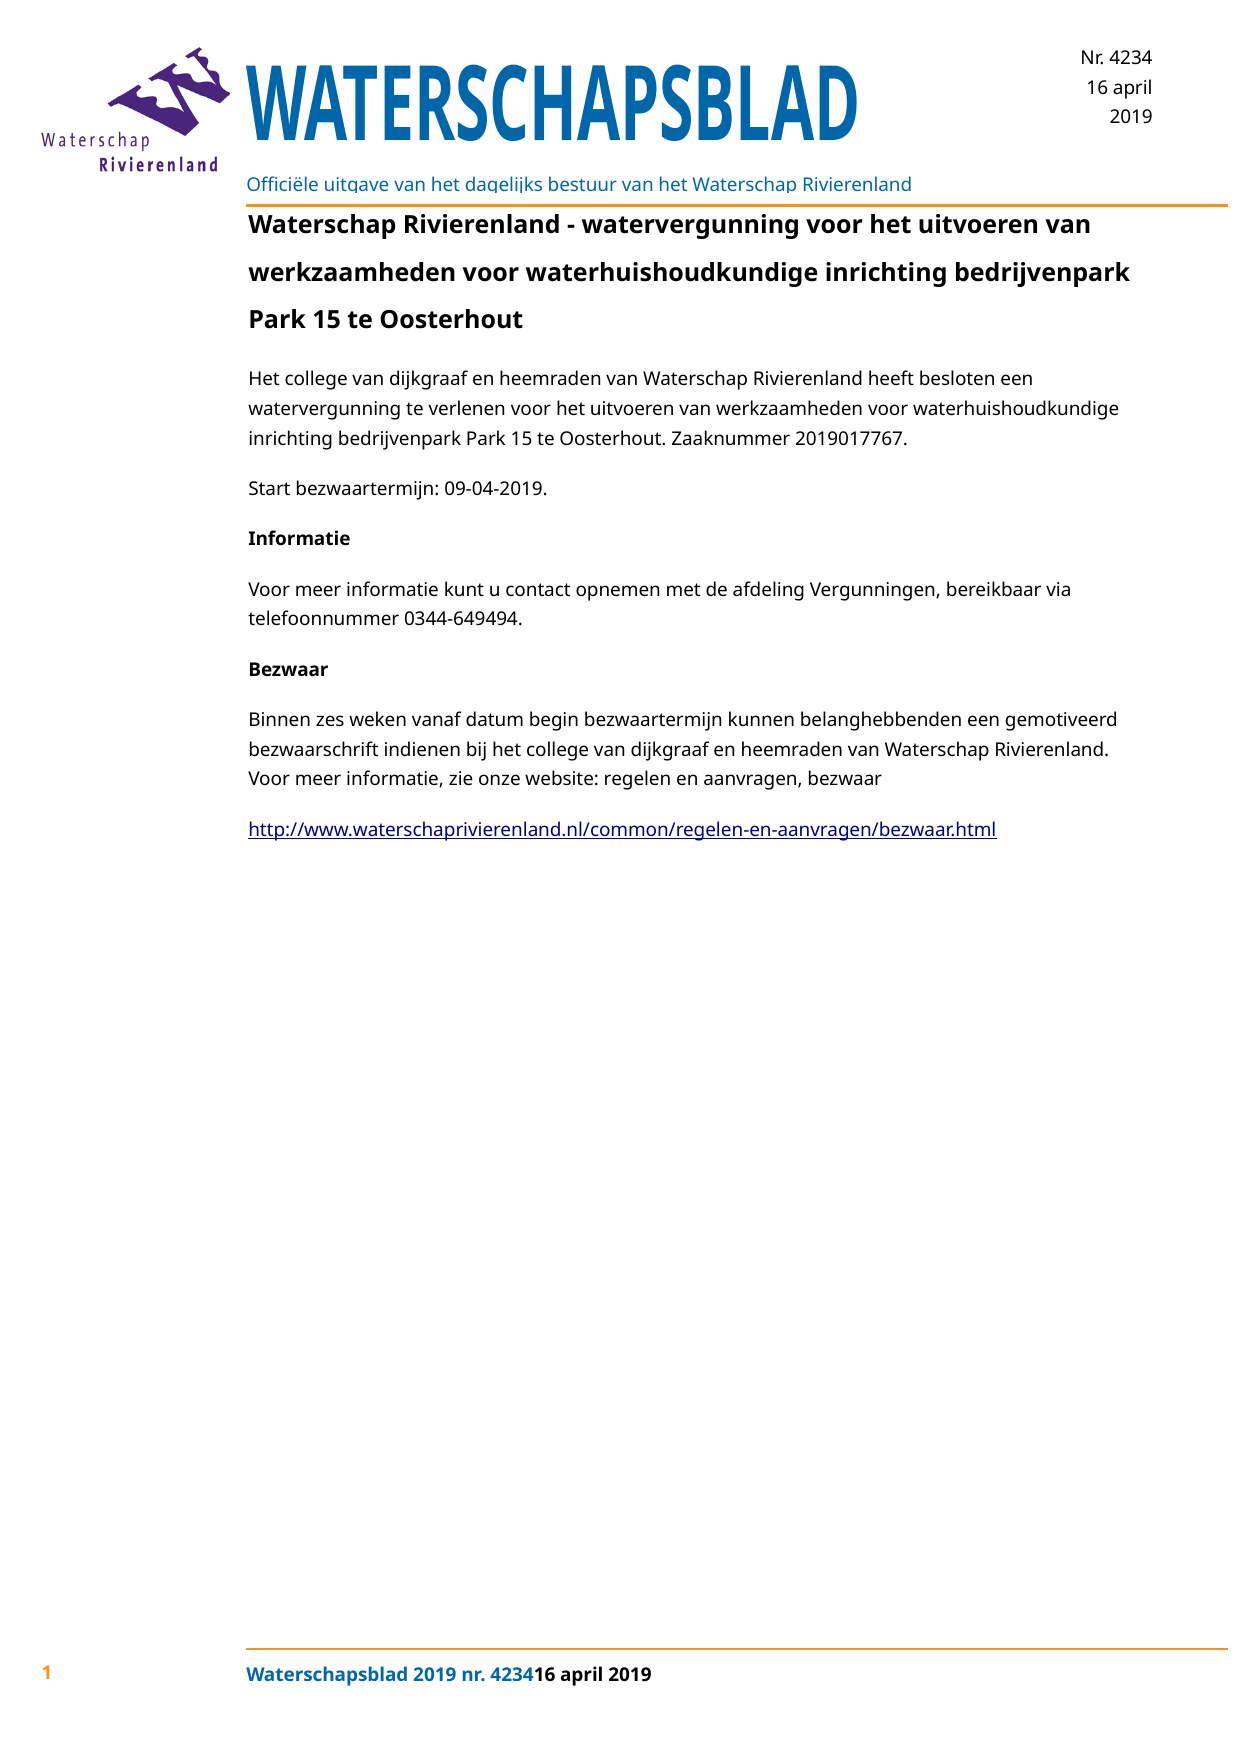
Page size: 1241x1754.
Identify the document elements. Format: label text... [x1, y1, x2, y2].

text http://www.waterschaprivierenland.nl/common/regelen-en-aanvragen/bezwaar.html [248, 816, 1152, 842]
text Voor meer informatie kunt u contact opnemen met de afdeling Vergunningen, bereikbaar via telefoonnummer 0344-649494. [248, 576, 1152, 631]
text Binnen zes weken vanaf datum begin bezwaartermijn kunnen belanghebbenden een gemotiveerd bezwaarschrift indienen bij het college van dijkgraaf en heemraden van Waterschap Rivierenland. Voor meer informatie, zie onze website: regelen en aanvragen, bezwaar [248, 706, 1152, 791]
text Informatie [248, 526, 1152, 551]
text Het college van dijkgraaf en heemraden van Waterschap Rivierenland heeft besloten een watervergunning te verlenen voor het uitvoeren van werkzaamheden voor waterhuishoudkundige inrichting bedrijvenpark Park 15 te Oosterhout. Zaaknummer 2019017767. [248, 366, 1152, 450]
picture [41, 47, 231, 172]
text Waterschap Rivierenland - watervergunning voor het uitvoeren van werkzaamheden voor waterhuishoudkundige inrichting bedrijvenpark Park 15 te Oosterhout [248, 207, 1152, 336]
text Bezwaar [248, 656, 1152, 682]
text Start bezwaartermijn: 09-04-2019. [248, 475, 1152, 501]
